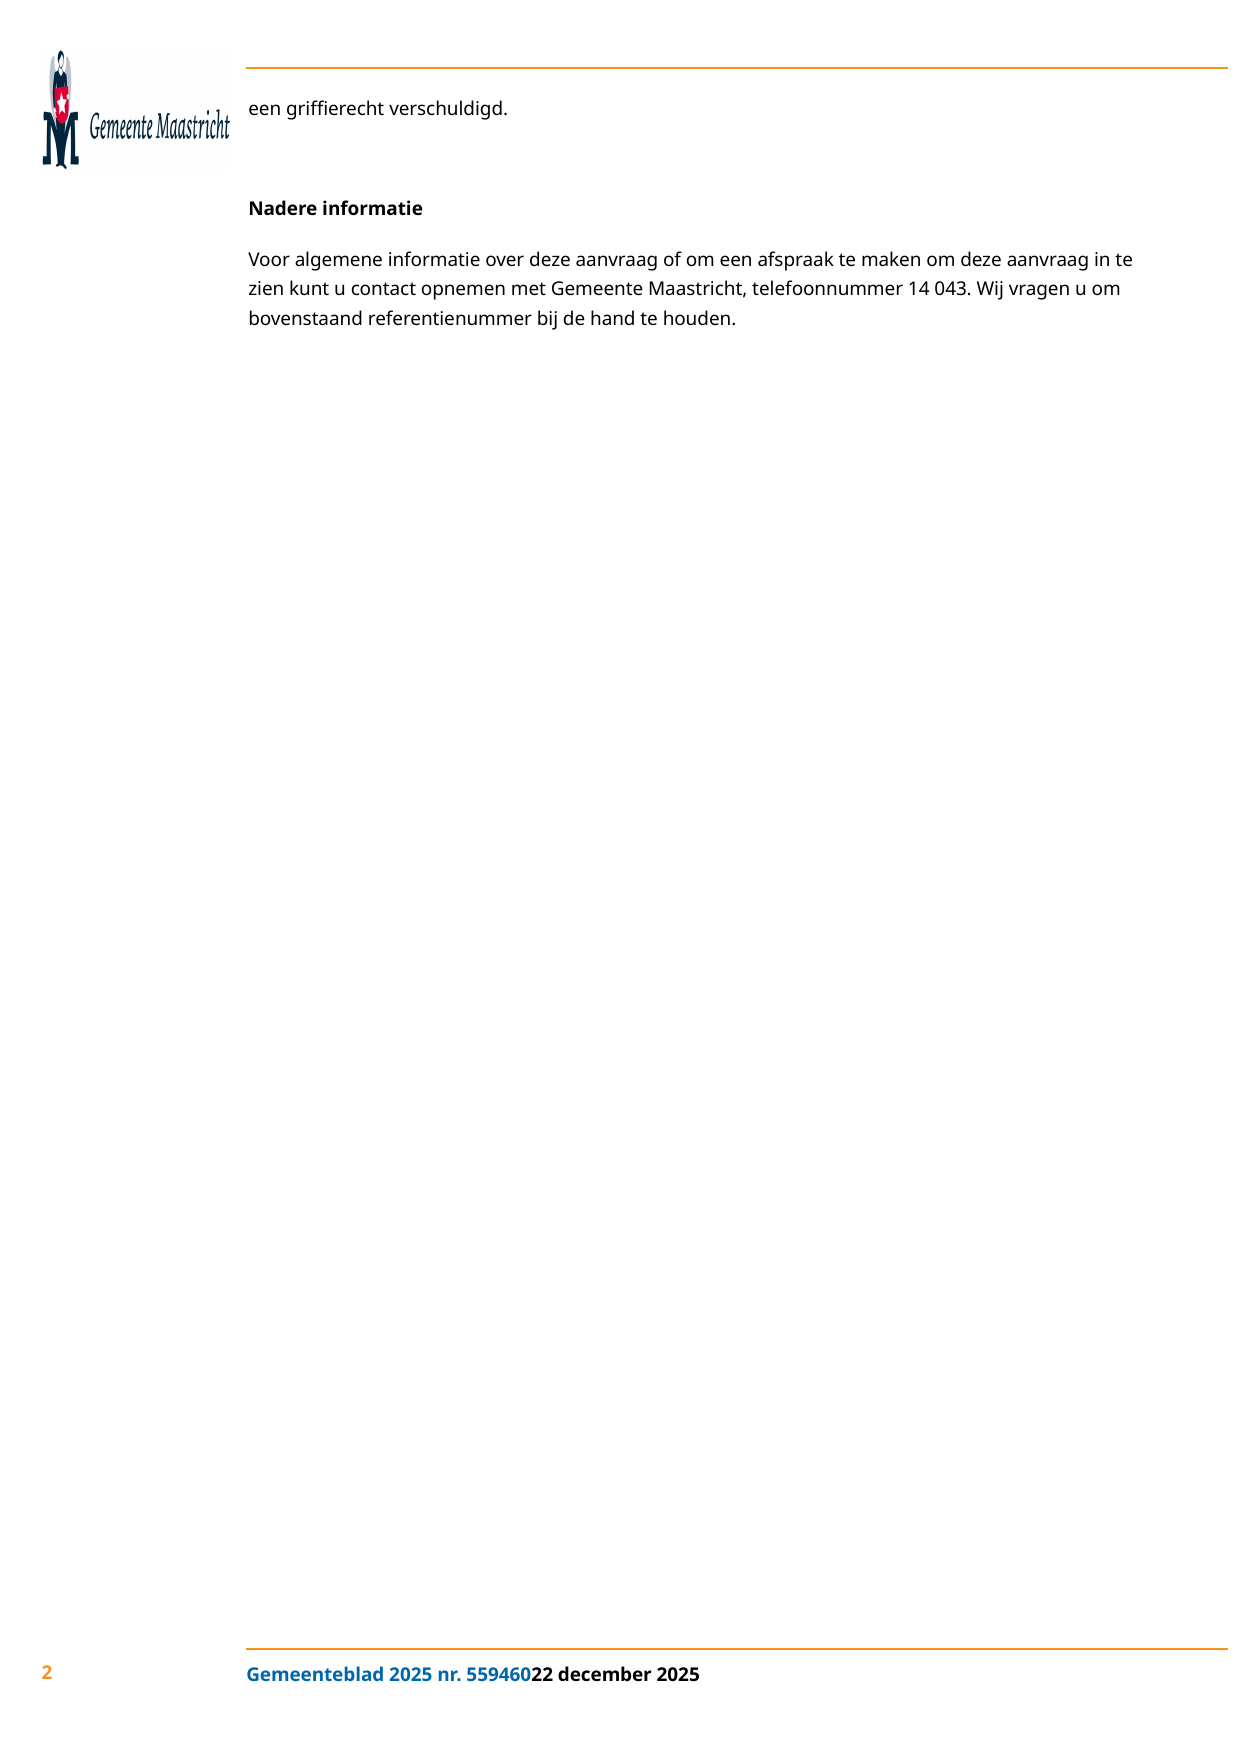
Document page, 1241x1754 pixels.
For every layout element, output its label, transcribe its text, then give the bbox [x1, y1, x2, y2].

text Voor algemene informatie over deze aanvraag of om een afspraak te maken om deze aanvraag in te zien kunt u contact opnemen met Gemeente Maastricht, telefoonnummer 14 043. Wij vragen u om bovenstaand referentienummer bij de hand te houden. [248, 246, 1152, 331]
text Nadere informatie [248, 196, 1152, 221]
text een griffierecht verschuldigd. [248, 95, 1152, 121]
picture [41, 47, 231, 172]
